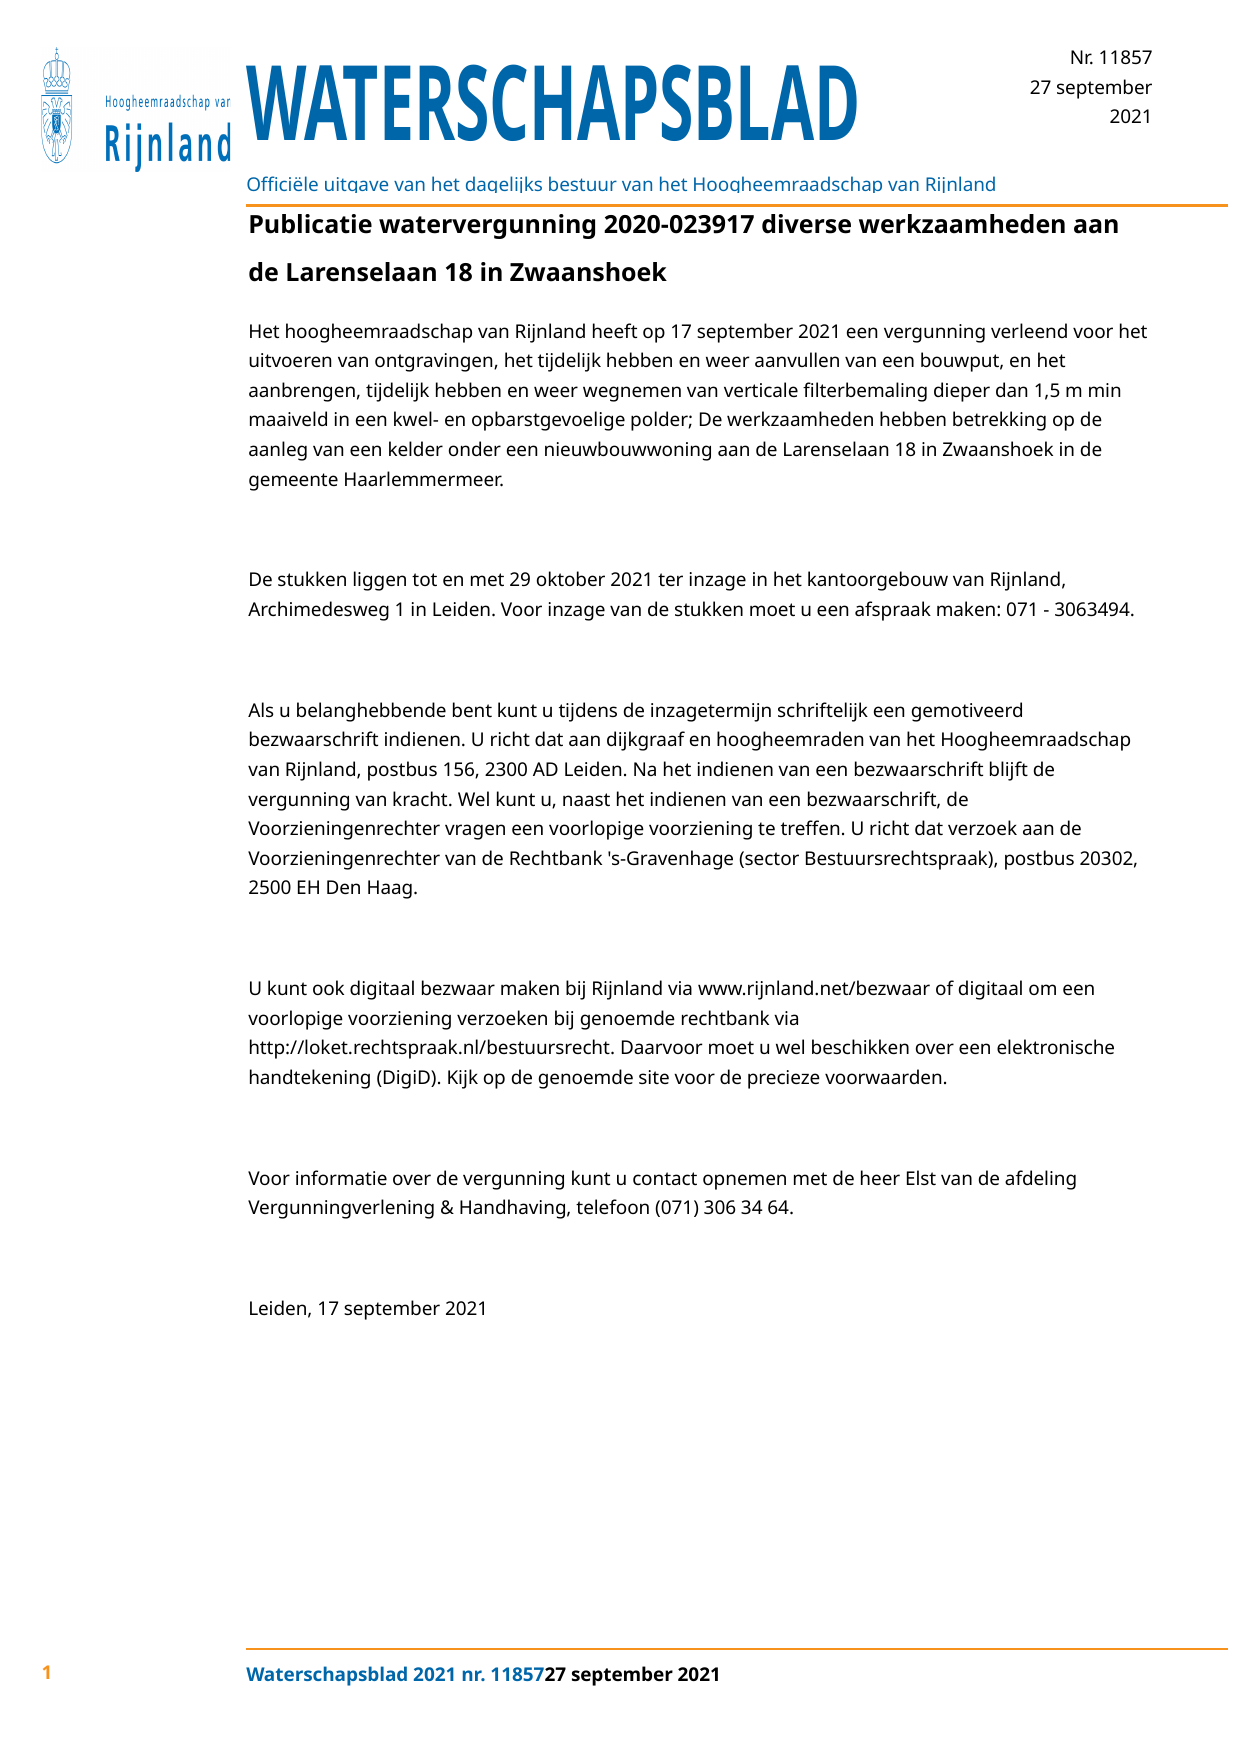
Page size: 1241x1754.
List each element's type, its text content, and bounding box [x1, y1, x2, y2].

text Leiden, 17 september 2021 [248, 1295, 1152, 1321]
text De stukken liggen tot en met 29 oktober 2021 ter inzage in het kantoorgebouw van Rijnland, Archimedesweg 1 in Leiden. Voor inzage van de stukken moet u een afspraak maken: 071 - 3063494. [248, 567, 1152, 622]
text Publicatie watervergunning 2020-023917 diverse werkzaamheden aan de Larenselaan 18 in Zwaanshoek [248, 207, 1152, 288]
text Het hoogheemraadschap van Rijnland heeft op 17 september 2021 een vergunning verleend voor het uitvoeren van ontgravingen, het tijdelijk hebben en weer aanvullen van een bouwput, en het aanbrengen, tijdelijk hebben en weer wegnemen van verticale filterbemaling dieper dan 1,5 m min maaiveld in een kwel- en opbarstgevoelige polder; De werkzaamheden hebben betrekking op de aanleg van een kelder onder een nieuwbouwwoning aan de Larenselaan 18 in Zwaanshoek in de gemeente Haarlemmermeer. [248, 318, 1152, 492]
text Voor informatie over de vergunning kunt u contact opnemen met de heer Elst van de afdeling Vergunningverlening & Handhaving, telefoon (071) 306 34 64. [248, 1165, 1152, 1220]
text Als u belanghebbende bent kunt u tijdens de inzagetermijn schriftelijk een gemotiveerd bezwaarschrift indienen. U richt dat aan dijkgraaf en hoogheemraden van het Hoogheemraadschap van Rijnland, postbus 156, 2300 AD Leiden. Na het indienen van een bezwaarschrift blijft de vergunning van kracht. Wel kunt u, naast het indienen van een bezwaarschrift, de Voorzieningenrechter vragen een voorlopige voorziening te treffen. U richt dat verzoek aan de Voorzieningenrechter van de Rechtbank 's-Gravenhage (sector Bestuursrechtspraak), postbus 20302, 2500 EH Den Haag. [248, 697, 1152, 900]
text U kunt ook digitaal bezwaar maken bij Rijnland via www.rijnland.net/bezwaar of digitaal om een voorlopige voorziening verzoeken bij genoemde rechtbank via http://loket.rechtspraak.nl/bestuursrecht. Daarvoor moet u wel beschikken over een elektronische handtekening (DigiD). Kijk op de genoemde site voor de precieze voorwaarden. [248, 975, 1152, 1090]
picture [41, 47, 231, 172]
